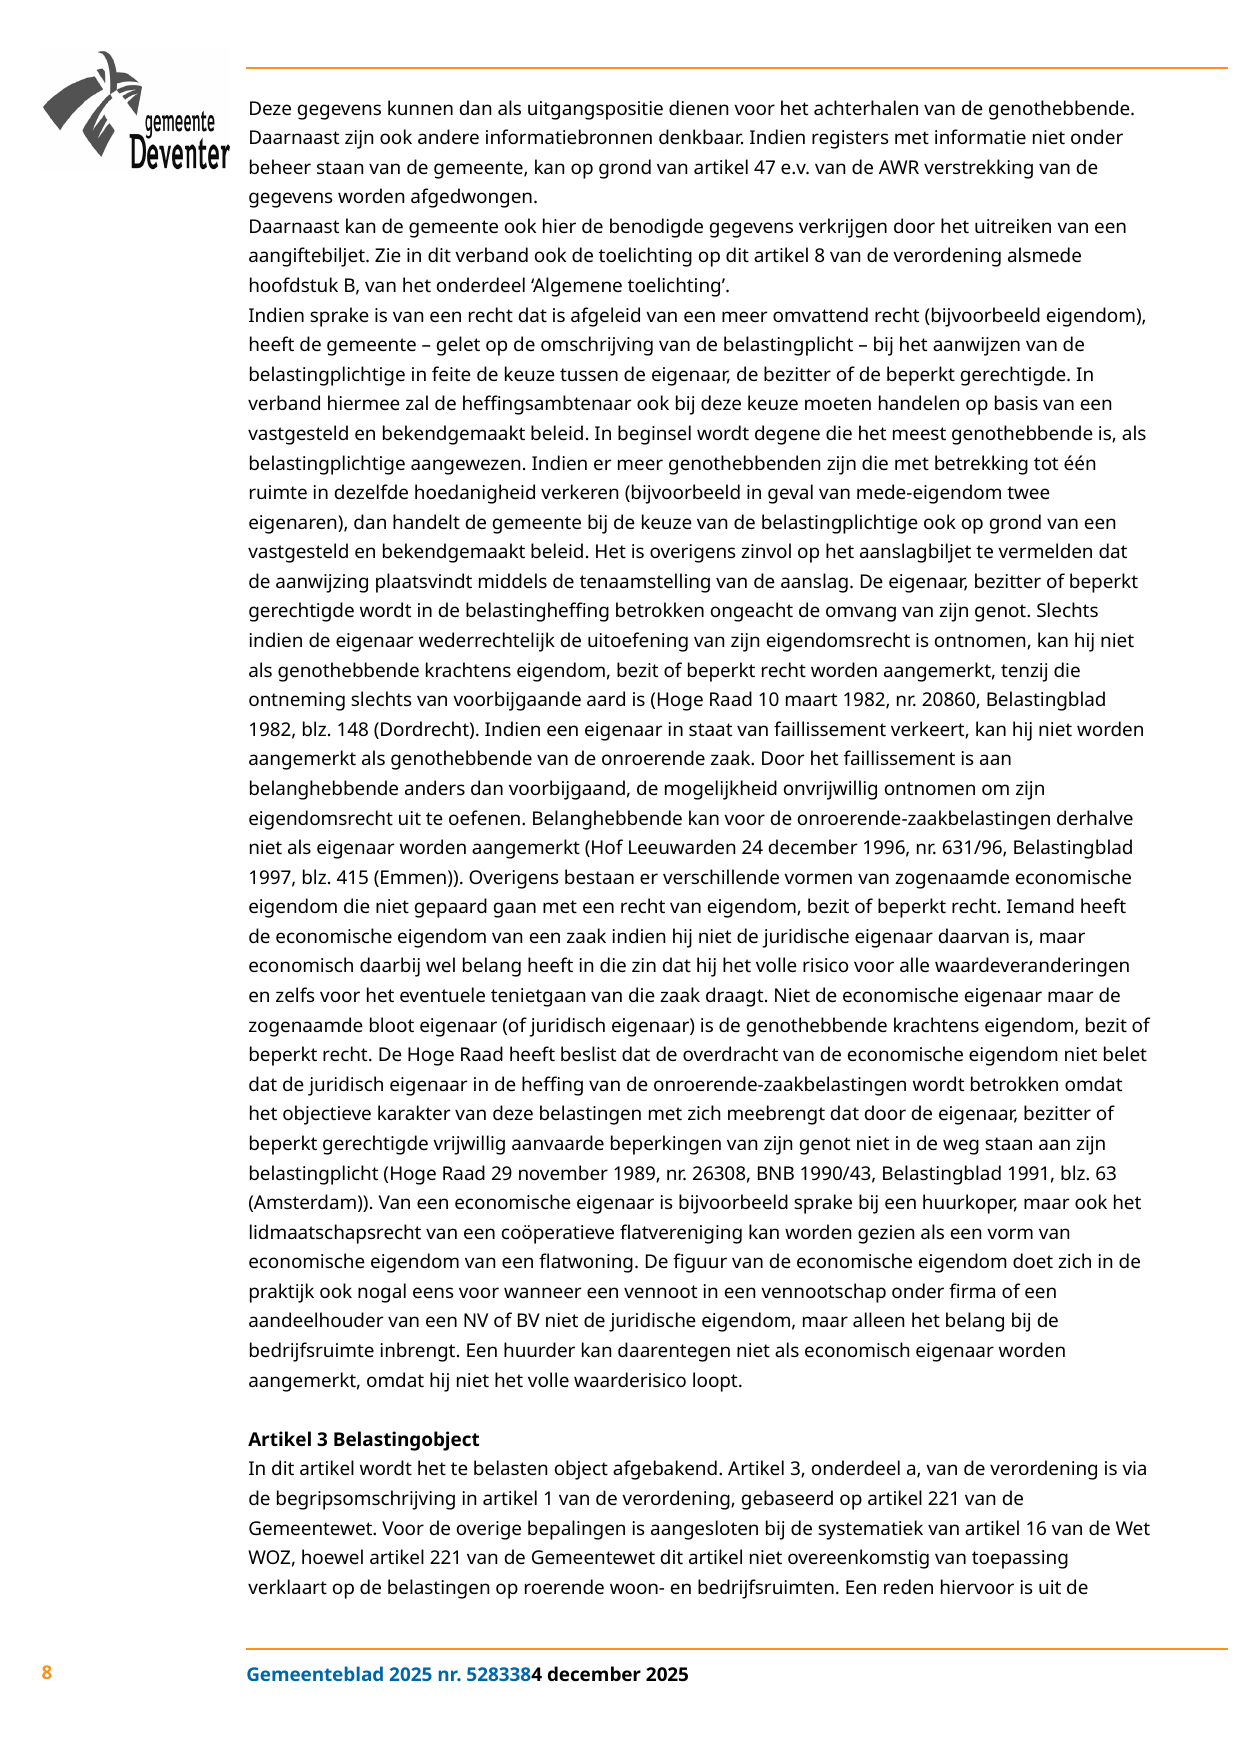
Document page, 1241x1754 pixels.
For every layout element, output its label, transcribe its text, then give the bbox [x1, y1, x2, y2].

text Daarnaast kan de gemeente ook hier de benodigde gegevens verkrijgen door het uitreiken van een aangiftebiljet. Zie in dit verband ook de toelichting op dit artikel 8 van de verordening alsmede hoofdstuk B, van het onderdeel ‘Algemene toelichting’. [248, 213, 1152, 298]
text In dit artikel wordt het te belasten object afgebakend. Artikel 3, onderdeel a, van de verordening is via de begripsomschrijving in artikel 1 van de verordening, gebaseerd op artikel 221 van de Gemeentewet. Voor de overige bepalingen is aangesloten bij de systematiek van artikel 16 van de Wet WOZ, hoewel artikel 221 van de Gemeentewet dit artikel niet overeenkomstig van toepassing verklaart op de belastingen op roerende woon- en bedrijfsruimten. Een reden hiervoor is uit de [248, 1456, 1152, 1600]
picture [41, 47, 231, 172]
text Indien sprake is van een recht dat is afgeleid van een meer omvattend recht (bijvoorbeeld eigendom), heeft de gemeente – gelet op de omschrijving van de belastingplicht – bij het aanwijzen van de belastingplichtige in feite de keuze tussen de eigenaar, de bezitter of de beperkt gerechtigde. In verband hiermee zal de heffingsambtenaar ook bij deze keuze moeten handelen op basis van een vastgesteld en bekendgemaakt beleid. In beginsel wordt degene die het meest genothebbende is, als belastingplichtige aangewezen. Indien er meer genothebbenden zijn die met betrekking tot één ruimte in dezelfde hoedanigheid verkeren (bijvoorbeeld in geval van mede-eigendom twee eigenaren), dan handelt de gemeente bij de keuze van de belastingplichtige ook op grond van een vastgesteld en bekendgemaakt beleid. Het is overigens zinvol op het aanslagbiljet te vermelden dat de aanwijzing plaatsvindt middels de tenaamstelling van de aanslag. De eigenaar, bezitter of beperkt gerechtigde wordt in de belastingheffing betrokken ongeacht de omvang van zijn genot. Slechts indien de eigenaar wederrechtelijk de uitoefening van zijn eigendomsrecht is ontnomen, kan hij niet als genothebbende krachtens eigendom, bezit of beperkt recht worden aangemerkt, tenzij die ontneming slechts van voorbijgaande aard is (Hoge Raad 10 maart 1982, nr. 20860, Belastingblad 1982, blz. 148 (Dordrecht). Indien een eigenaar in staat van faillissement verkeert, kan hij niet worden aangemerkt als genothebbende van de onroerende zaak. Door het faillissement is aan belanghebbende anders dan voorbijgaand, de mogelijkheid onvrijwillig ontnomen om zijn eigendomsrecht uit te oefenen. Belanghebbende kan voor de onroerende-zaakbelastingen derhalve niet als eigenaar worden aangemerkt (Hof Leeuwarden 24 december 1996, nr. 631/96, Belastingblad 1997, blz. 415 (Emmen)). Overigens bestaan er verschillende vormen van zogenaamde economische eigendom die niet gepaard gaan met een recht van eigendom, bezit of beperkt recht. Iemand heeft de economische eigendom van een zaak indien hij niet de juridische eigenaar daarvan is, maar economisch daarbij wel belang heeft in die zin dat hij het volle risico voor alle waardeveranderingen en zelfs voor het eventuele tenietgaan van die zaak draagt. Niet de economische eigenaar maar de zogenaamde bloot eigenaar (of juridisch eigenaar) is de genothebbende krachtens eigendom, bezit of beperkt recht. De Hoge Raad heeft beslist dat de overdracht van de economische eigendom niet belet dat de juridisch eigenaar in de heffing van de onroerende-zaakbelastingen wordt betrokken omdat het objectieve karakter van deze belastingen met zich meebrengt dat door de eigenaar, bezitter of beperkt gerechtigde vrijwillig aanvaarde beperkingen van zijn genot niet in de weg staan aan zijn belastingplicht (Hoge Raad 29 november 1989, nr. 26308, BNB 1990/43, Belastingblad 1991, blz. 63 (Amsterdam)). Van een economische eigenaar is bijvoorbeeld sprake bij een huurkoper, maar ook het lidmaatschapsrecht van een coöperatieve flatvereniging kan worden gezien als een vorm van economische eigendom van een flatwoning. De figuur van de economische eigendom doet zich in de praktijk ook nogal eens voor wanneer een vennoot in een vennootschap onder firma of een aandeelhouder van een NV of BV niet de juridische eigendom, maar alleen het belang bij de bedrijfsruimte inbrengt. Een huurder kan daarentegen niet als economisch eigenaar worden aangemerkt, omdat hij niet het volle waarderisico loopt. [248, 302, 1152, 1393]
text Artikel 3 Belastingobject [248, 1426, 1152, 1452]
text Deze gegevens kunnen dan als uitgangspositie dienen voor het achterhalen van de genothebbende. Daarnaast zijn ook andere informatiebronnen denkbaar. Indien registers met informatie niet onder beheer staan van de gemeente, kan op grond van artikel 47 e.v. van de AWR verstrekking van de gegevens worden afgedwongen. [248, 95, 1152, 209]
